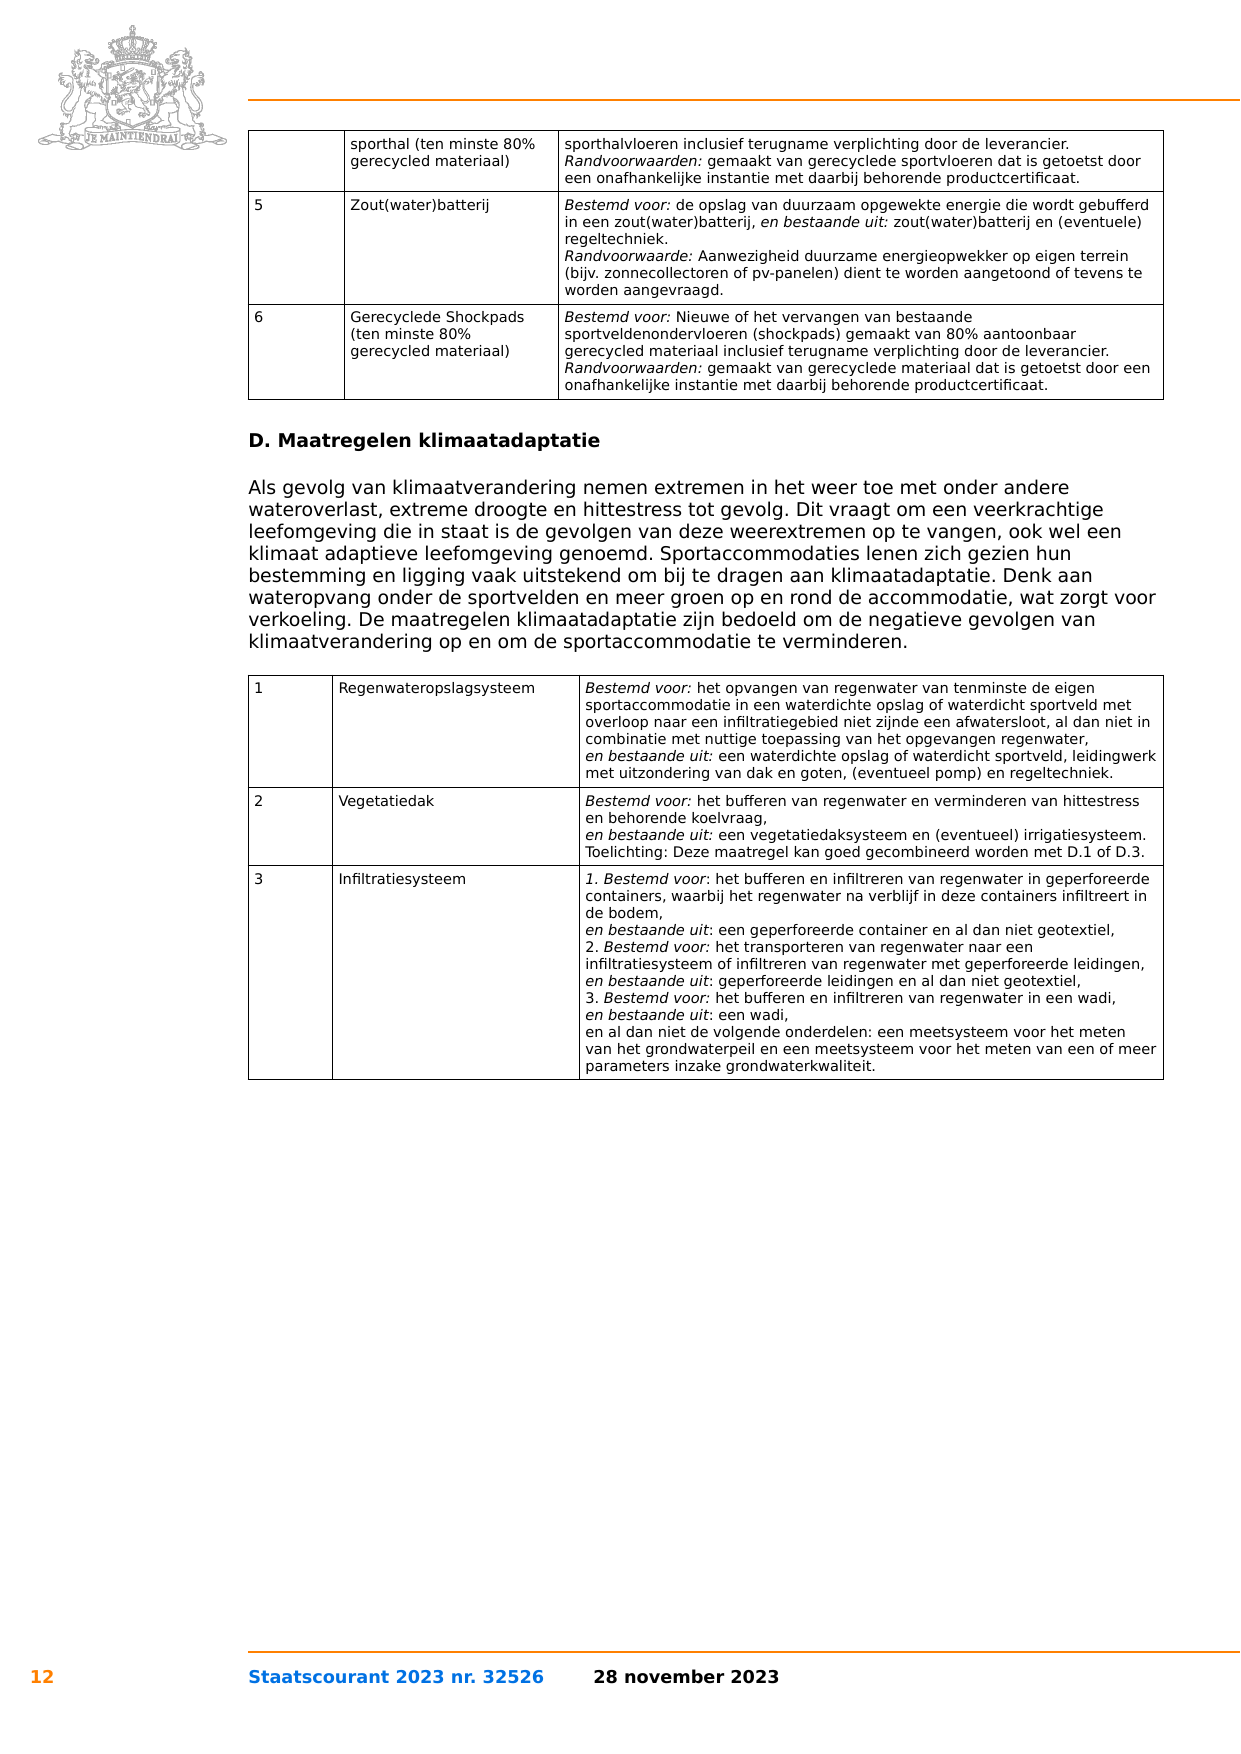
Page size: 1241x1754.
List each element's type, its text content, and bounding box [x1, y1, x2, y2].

table_cell [249, 131, 344, 191]
table_header 1 [249, 676, 332, 787]
table_cell 2 [249, 788, 332, 865]
table_cell Bestemd voor: het bufferen van regenwater en verminderen van hittestress en behorende koelvraag, en bestaande uit: een vegetatiedaksysteem en (eventueel) irrigatiesysteem. Toelichting: Deze maatregel kan goed gecombineerd worden met D.1 of D.3. [580, 788, 1163, 865]
table_cell 6 [249, 305, 344, 399]
table_cell 1. Bestemd voor: het bufferen en infiltreren van regenwater in geperforeerde containers, waarbij het regenwater na verblijf in deze containers infiltreert in de bodem, en bestaande uit: een geperforeerde container en al dan niet geotextiel, 2. Bestemd voor: het transporteren van regenwater naar een infiltratiesysteem of infiltreren van regenwater met geperforeerde leidingen, en bestaande uit: geperforeerde leidingen en al dan niet geotextiel, 3. Bestemd voor: het bufferen en infiltreren van regenwater in een wadi, en bestaande uit: een wadi, en al dan niet de volgende onderdelen: een meetsysteem voor het meten van het grondwaterpeil en een meetsysteem voor het meten van een of meer parameters inzake grondwaterkwaliteit. [580, 866, 1163, 1079]
table_header Bestemd voor: het opvangen van regenwater van tenminste de eigen sportaccommodatie in een waterdichte opslag of waterdicht sportveld met overloop naar een infiltratiegebied niet zijnde een afwatersloot, al dan niet in combinatie met nuttige toepassing van het opgevangen regenwater, en bestaande uit: een waterdichte opslag of waterdicht sportveld, leidingwerk met uitzondering van dak en goten, (eventueel pomp) en regeltechniek. [580, 676, 1163, 787]
table_header Regenwateropslagsysteem [333, 676, 579, 787]
table_cell 3 [249, 866, 332, 1079]
table_cell sporthal (ten minste 80% gerecycled materiaal) [345, 131, 558, 191]
table_cell Zout(water)batterij [345, 192, 558, 303]
text Als gevolg van klimaatverandering nemen extremen in het weer toe met onder andere wateroverlast, extreme droogte en hittestress tot gevolg. Dit vraagt om een veerkrachtige leefomgeving die in staat is de gevolgen van deze weerextremen op te vangen, ook wel een klimaat adaptieve leefomgeving genoemd. Sportaccommodaties lenen zich gezien hun bestemming en ligging vaak uitstekend om bij te dragen aan klimaatadaptatie. Denk aan wateropvang onder de sportvelden en meer groen op en rond de accommodatie, wat zorgt voor verkoeling. De maatregelen klimaatadaptatie zijn bedoeld om de negatieve gevolgen van klimaatverandering op en om de sportaccommodatie te verminderen. [248, 477, 1163, 653]
picture [38, 25, 227, 150]
table_cell Bestemd voor: Nieuwe of het vervangen van bestaande sportveldenondervloeren (shockpads) gemaakt van 80% aantoonbaar gerecycled materiaal inclusief terugname verplichting door de leverancier. Randvoorwaarden: gemaakt van gerecyclede materiaal dat is getoetst door een onafhankelijke instantie met daarbij behorende productcertificaat. [559, 305, 1163, 399]
table_cell Bestemd voor: de opslag van duurzaam opgewekte energie die wordt gebufferd in een zout(water)batterij, en bestaande uit: zout(water)batterij en (eventuele) regeltechniek. Randvoorwaarde: Aanwezigheid duurzame energieopwekker op eigen terrein (bijv. zonnecollectoren of pv-panelen) dient te worden aangetoond of tevens te worden aangevraagd. [559, 192, 1163, 303]
table_cell Vegetatiedak [333, 788, 579, 865]
table_cell Infiltratiesysteem [333, 866, 579, 1079]
subtitle D. Maatregelen klimaatadaptatie [248, 430, 1163, 452]
table_cell sporthalvloeren inclusief terugname verplichting door de leverancier. Randvoorwaarden: gemaakt van gerecyclede sportvloeren dat is getoetst door een onafhankelijke instantie met daarbij behorende productcertificaat. [559, 131, 1163, 191]
table_cell 5 [249, 192, 344, 303]
table_cell Gerecyclede Shockpads (ten minste 80% gerecycled materiaal) [345, 305, 558, 399]
